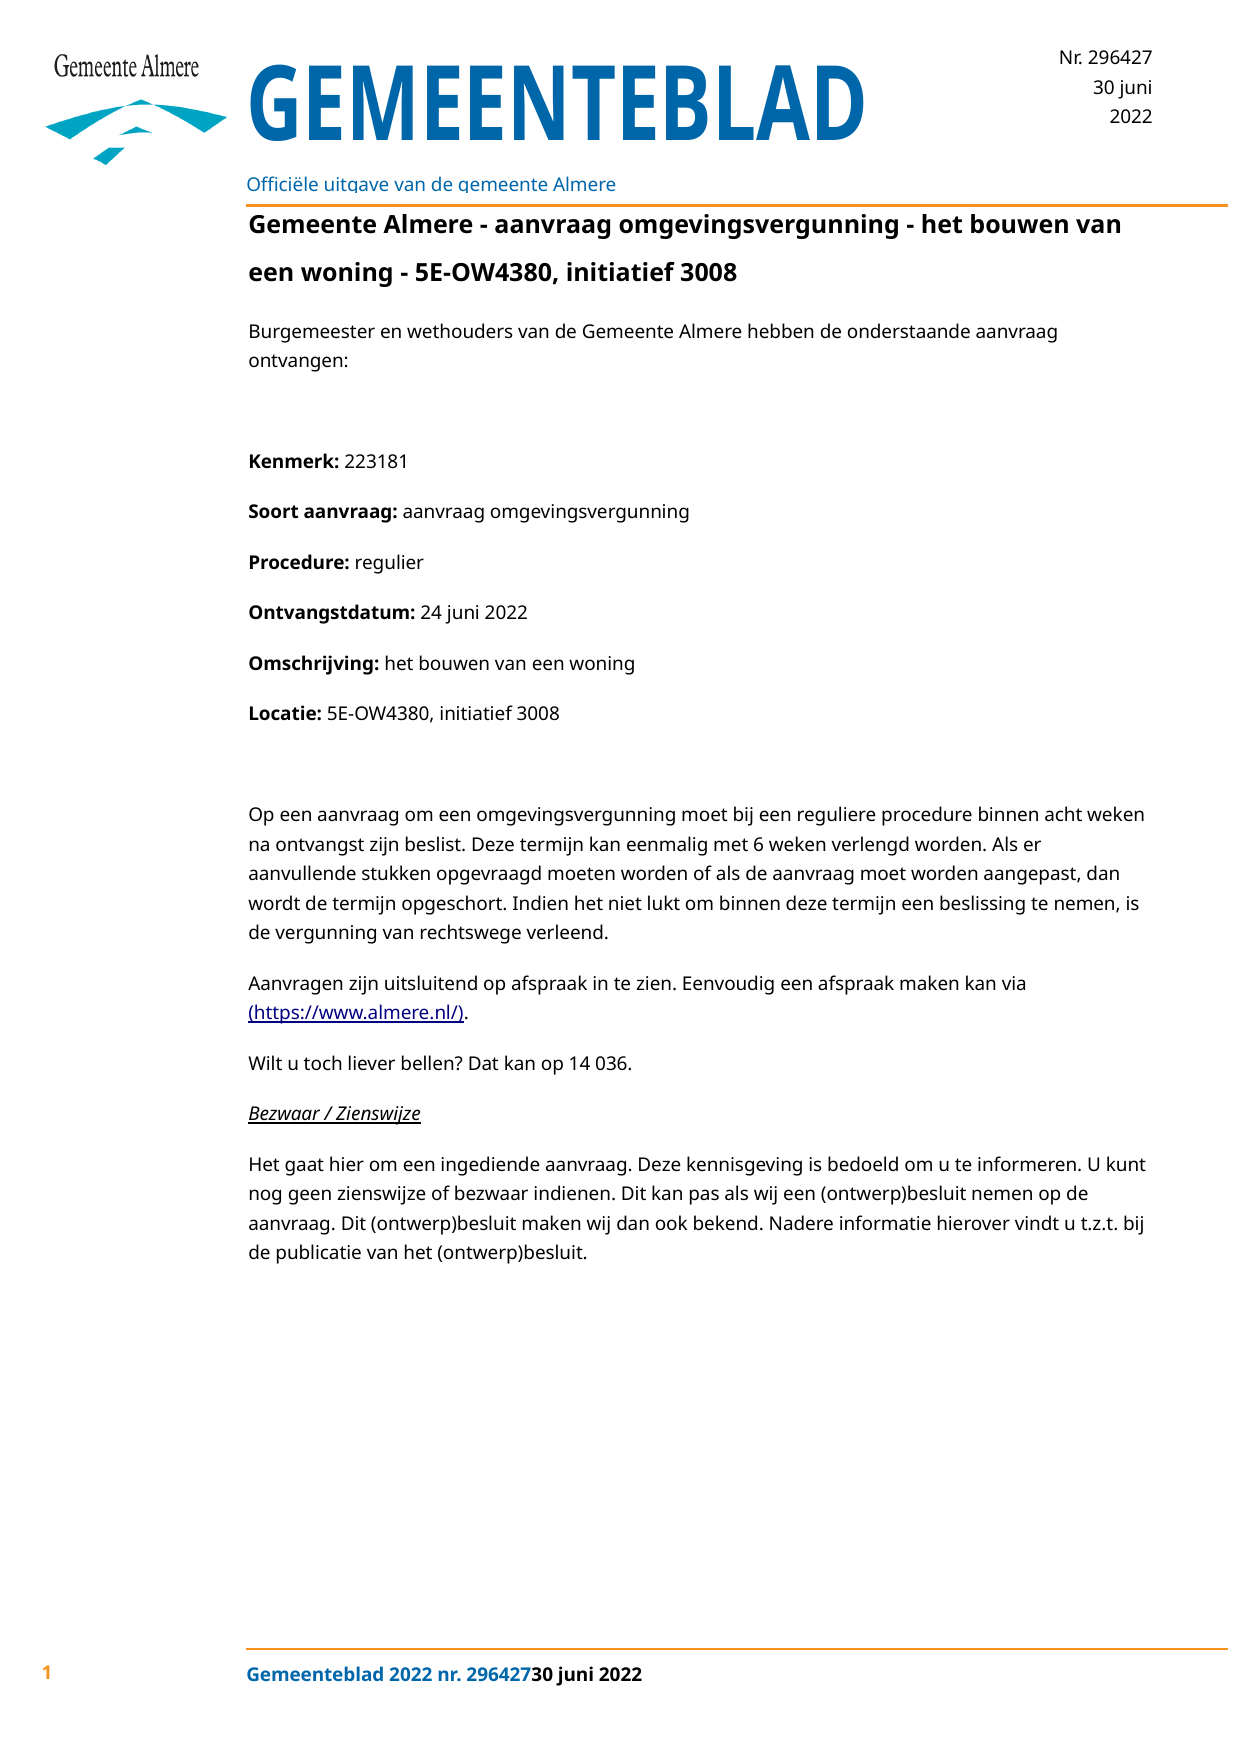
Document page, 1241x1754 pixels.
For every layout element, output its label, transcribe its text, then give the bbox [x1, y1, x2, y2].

text Wilt u toch liever bellen? Dat kan op 14 036. [248, 1050, 1152, 1076]
text Omschrijving: het bouwen van een woning [248, 650, 1152, 676]
text Kenmerk: 223181 [248, 448, 1152, 474]
text Procedure: regulier [248, 549, 1152, 575]
text Soort aanvraag: aanvraag omgevingsvergunning [248, 499, 1152, 524]
text Ontvangstdatum: 24 juni 2022 [248, 599, 1152, 625]
text Bezwaar / Zienswijze [248, 1100, 1152, 1126]
text Aanvragen zijn uitsluitend op afspraak in te zien. Eenvoudig een afspraak maken kan via (https://www.almere.nl/). [248, 970, 1152, 1025]
text Burgemeester en wethouders van de Gemeente Almere hebben de onderstaande aanvraag ontvangen: [248, 318, 1152, 373]
text Het gaat hier om een ingediende aanvraag. Deze kennisgeving is bedoeld om u te informeren. U kunt nog geen zienswijze of bezwaar indienen. Dit kan pas als wij een (ontwerp)besluit nemen op de aanvraag. Dit (ontwerp)besluit maken wij dan ook bekend. Nadere informatie hierover vindt u t.z.t. bij de publicatie van het (ontwerp)besluit. [248, 1151, 1152, 1265]
text Locatie: 5E-OW4380, initiatief 3008 [248, 700, 1152, 726]
picture [41, 47, 231, 172]
text Gemeente Almere - aanvraag omgevingsvergunning - het bouwen van een woning - 5E-OW4380, initiatief 3008 [248, 207, 1152, 288]
text Op een aanvraag om een omgevingsvergunning moet bij een reguliere procedure binnen acht weken na ontvangst zijn beslist. Deze termijn kan eenmalig met 6 weken verlengd worden. Als er aanvullende stukken opgevraagd moeten worden of als de aanvraag moet worden aangepast, dan wordt de termijn opgeschort. Indien het niet lukt om binnen deze termijn een beslissing te nemen, is de vergunning van rechtswege verleend. [248, 801, 1152, 945]
